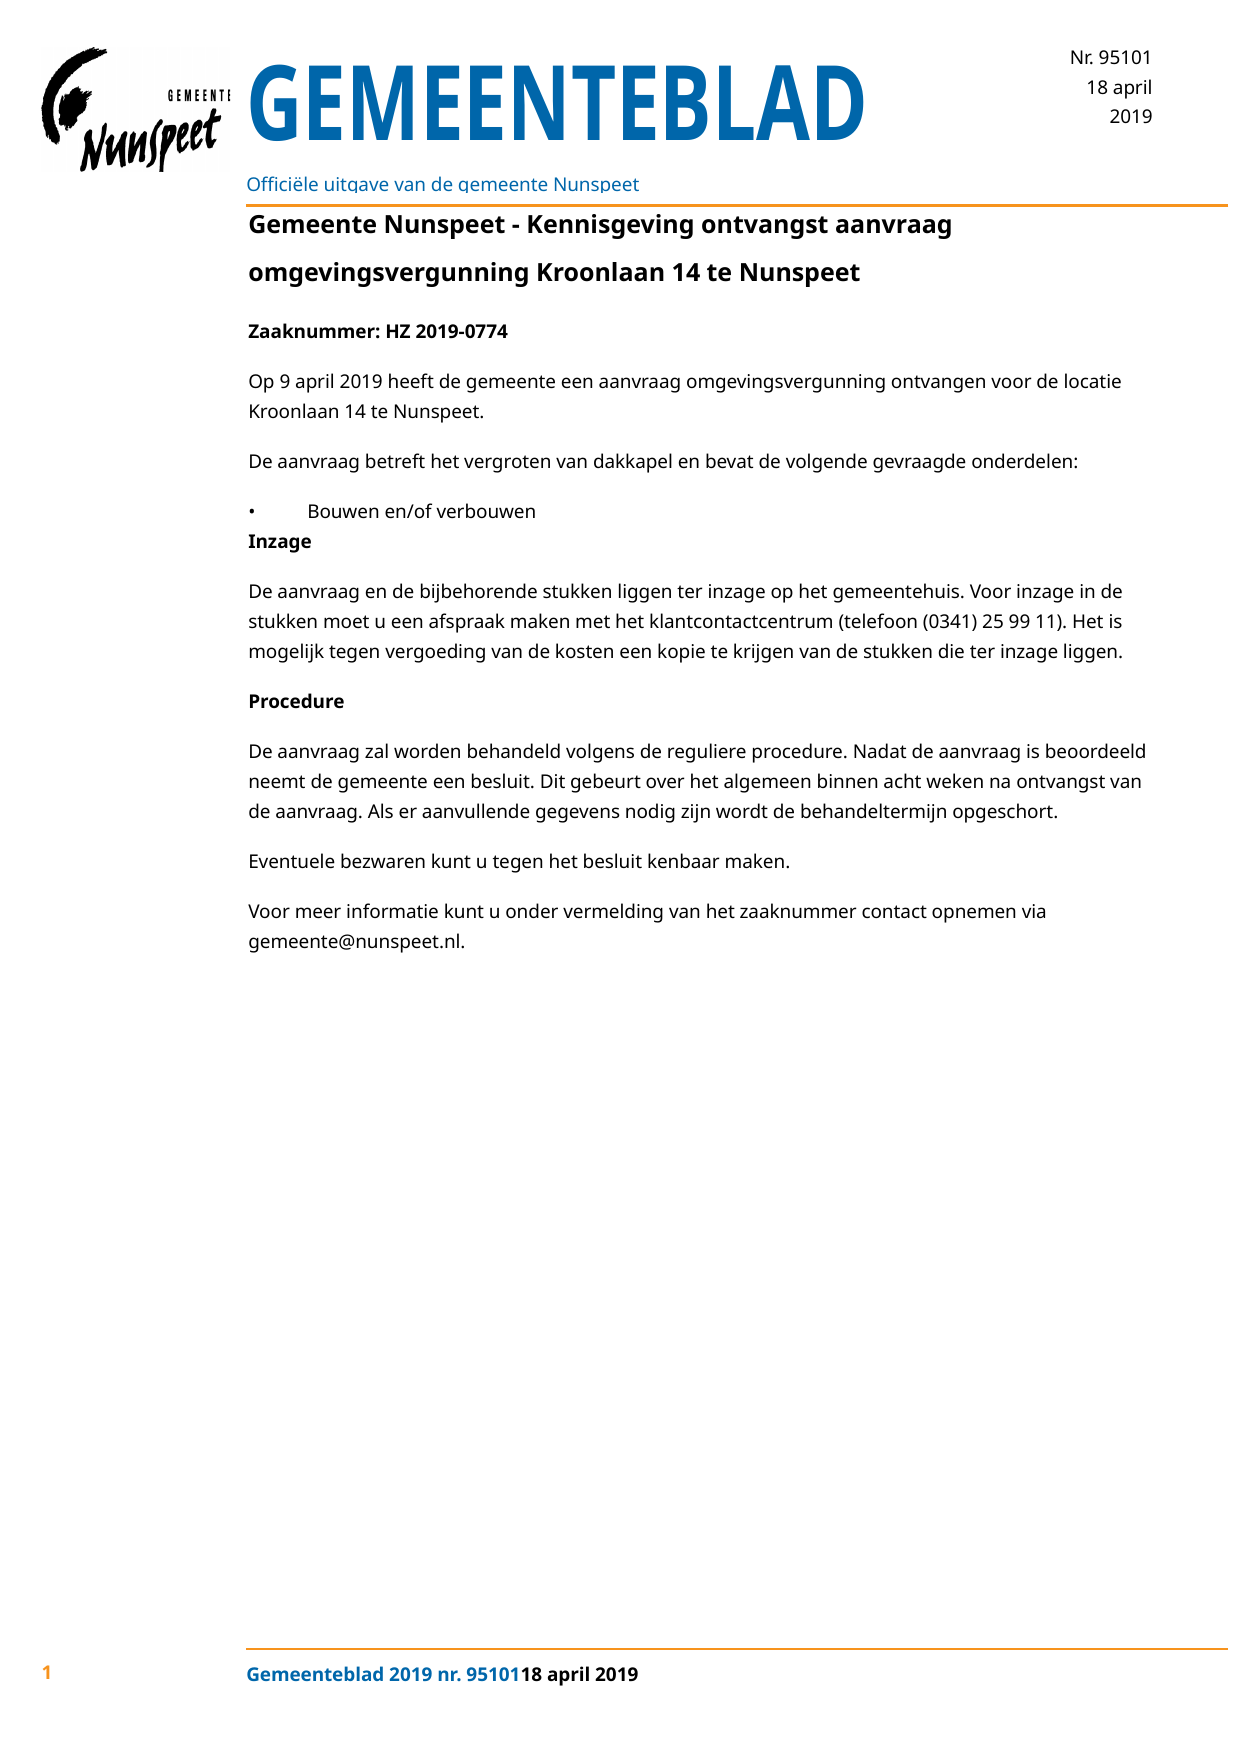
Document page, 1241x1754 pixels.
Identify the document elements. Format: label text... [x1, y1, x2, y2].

text Voor meer informatie kunt u onder vermelding van het zaaknummer contact opnemen via gemeente@nunspeet.nl. [248, 899, 1152, 954]
list Bouwen en/of verbouwen [248, 499, 1152, 524]
text Gemeente Nunspeet - Kennisgeving ontvangst aanvraag omgevingsvergunning Kroonlaan 14 te Nunspeet [248, 207, 1152, 288]
text Procedure [248, 688, 1152, 714]
text De aanvraag en de bijbehorende stukken liggen ter inzage op het gemeentehuis. Voor inzage in de stukken moet u een afspraak maken met het klantcontactcentrum (telefoon (0341) 25 99 11). Het is mogelijk tegen vergoeding van de kosten een kopie te krijgen van de stukken die ter inzage liggen. [248, 579, 1152, 664]
picture [41, 47, 231, 172]
text Zaaknummer: HZ 2019-0774 [248, 318, 1152, 344]
text De aanvraag betreft het vergroten van dakkapel en bevat de volgende gevraagde onderdelen: [248, 448, 1152, 474]
text Inzage [248, 528, 1152, 554]
text Eventuele bezwaren kunt u tegen het besluit kenbaar maken. [248, 848, 1152, 874]
text De aanvraag zal worden behandeld volgens de reguliere procedure. Nadat de aanvraag is beoordeeld neemt de gemeente een besluit. Dit gebeurt over het algemeen binnen acht weken na ontvangst van de aanvraag. Als er aanvullende gegevens nodig zijn wordt de behandeltermijn opgeschort. [248, 739, 1152, 824]
text Op 9 april 2019 heeft de gemeente een aanvraag omgevingsvergunning ontvangen voor de locatie Kroonlaan 14 te Nunspeet. [248, 368, 1152, 424]
